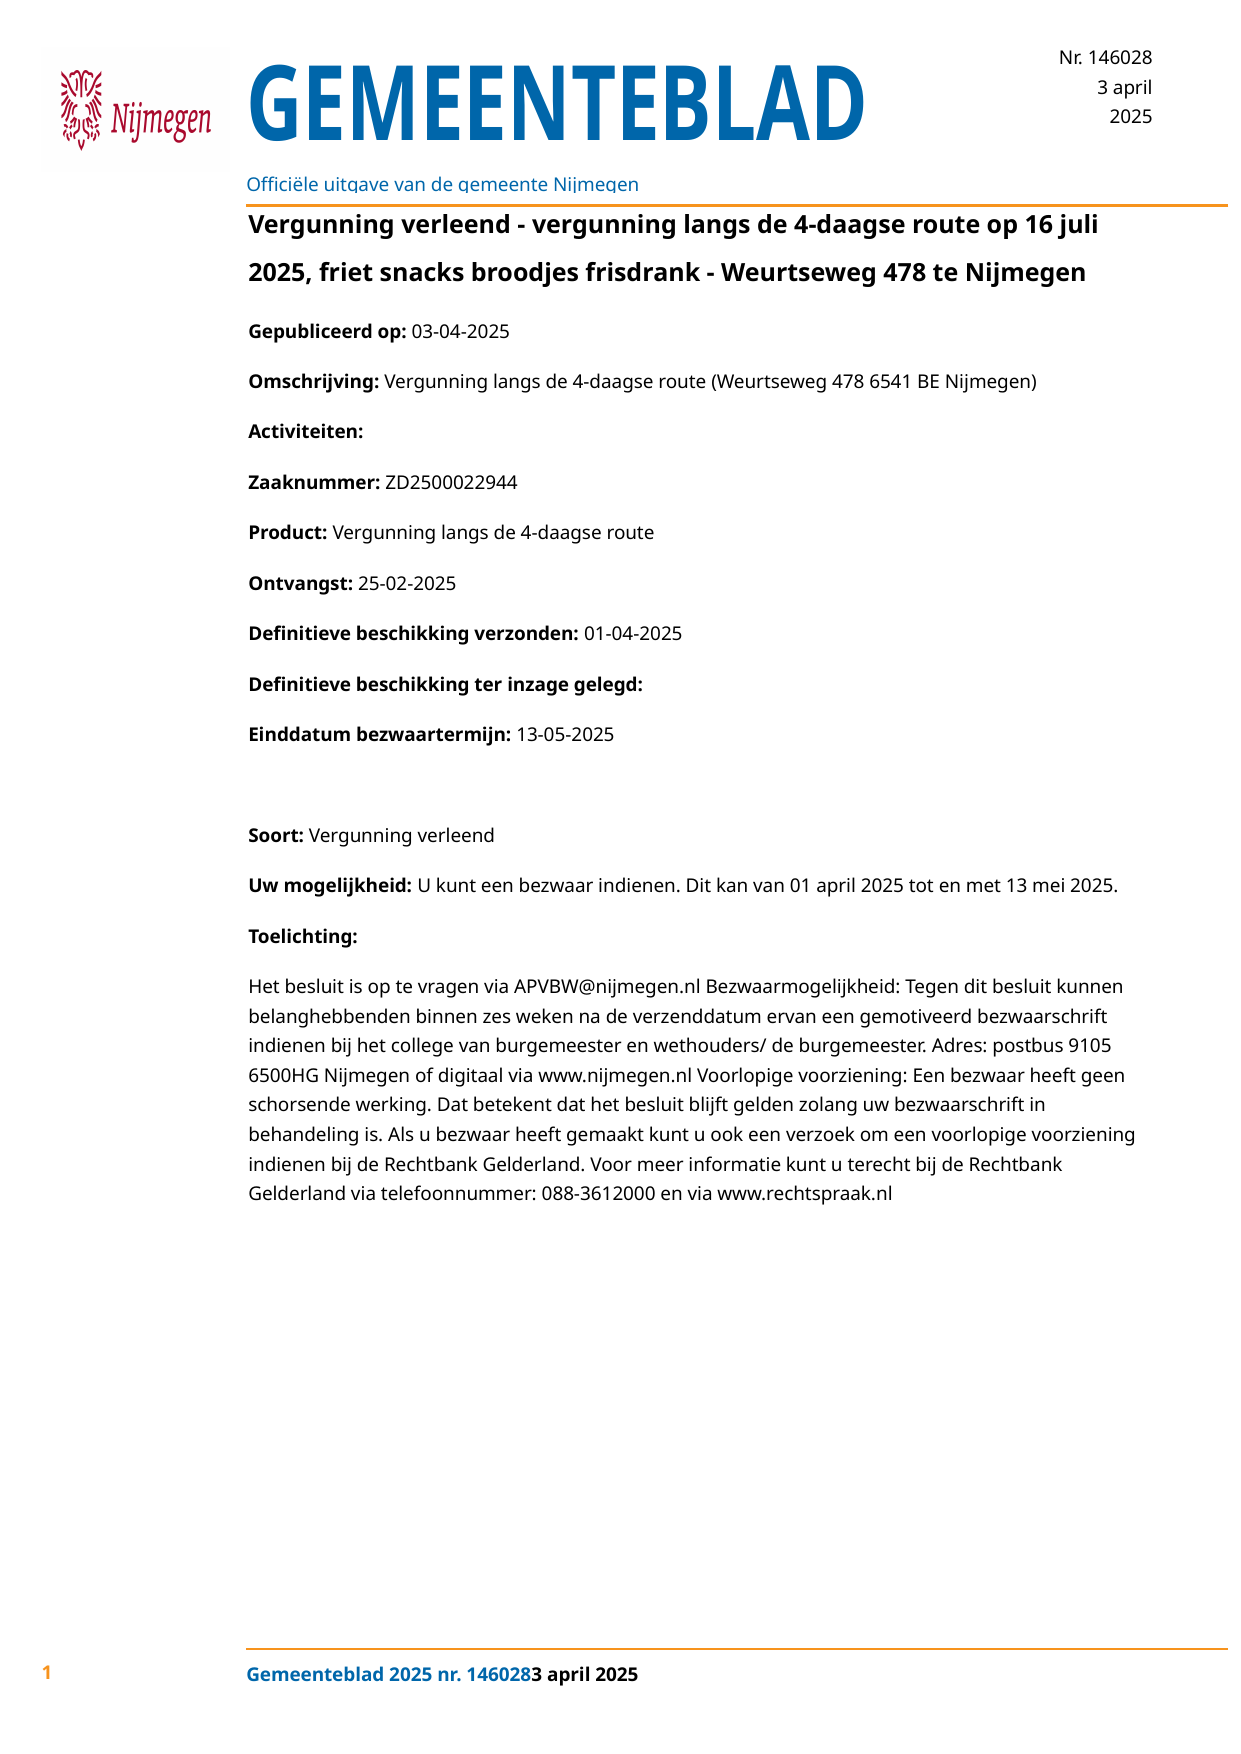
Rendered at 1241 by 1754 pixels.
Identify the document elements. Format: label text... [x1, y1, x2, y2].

picture [41, 47, 231, 172]
text Gepubliceerd op: 03-04-2025 [248, 318, 1152, 344]
text Uw mogelijkheid: U kunt een bezwaar indienen. Dit kan van 01 april 2025 tot en met 13 mei 2025. [248, 872, 1152, 898]
text Toelichting: [248, 923, 1152, 949]
text Definitieve beschikking ter inzage gelegd: [248, 671, 1152, 697]
text Zaaknummer: ZD2500022944 [248, 469, 1152, 495]
text Einddatum bezwaartermijn: 13-05-2025 [248, 721, 1152, 747]
text Activiteiten: [248, 419, 1152, 444]
text Product: Vergunning langs de 4-daagse route [248, 519, 1152, 545]
text Vergunning verleend - vergunning langs de 4-daagse route op 16 juli 2025, friet snacks broodjes frisdrank - Weurtseweg 478 te Nijmegen [248, 207, 1152, 288]
text Definitieve beschikking verzonden: 01-04-2025 [248, 620, 1152, 646]
text Omschrijving: Vergunning langs de 4-daagse route (Weurtseweg 478 6541 BE Nijmegen) [248, 368, 1152, 394]
text Ontvangst: 25-02-2025 [248, 570, 1152, 596]
text Het besluit is op te vragen via APVBW@nijmegen.nl Bezwaarmogelijkheid: Tegen dit besluit kunnen belanghebbenden binnen zes weken na de verzenddatum ervan een gemotiveerd bezwaarschrift indienen bij het college van burgemeester en wethouders/ de burgemeester. Adres: postbus 9105 6500HG Nijmegen of digitaal via www.nijmegen.nl Voorlopige voorziening: Een bezwaar heeft geen schorsende werking. Dat betekent dat het besluit blijft gelden zolang uw bezwaarschrift in behandeling is. Als u bezwaar heeft gemaakt kunt u ook een verzoek om een voorlopige voorziening indienen bij de Rechtbank Gelderland. Voor meer informatie kunt u terecht bij de Rechtbank Gelderland via telefoonnummer: 088-3612000 en via www.rechtspraak.nl [248, 973, 1152, 1206]
text Soort: Vergunning verleend [248, 822, 1152, 848]
